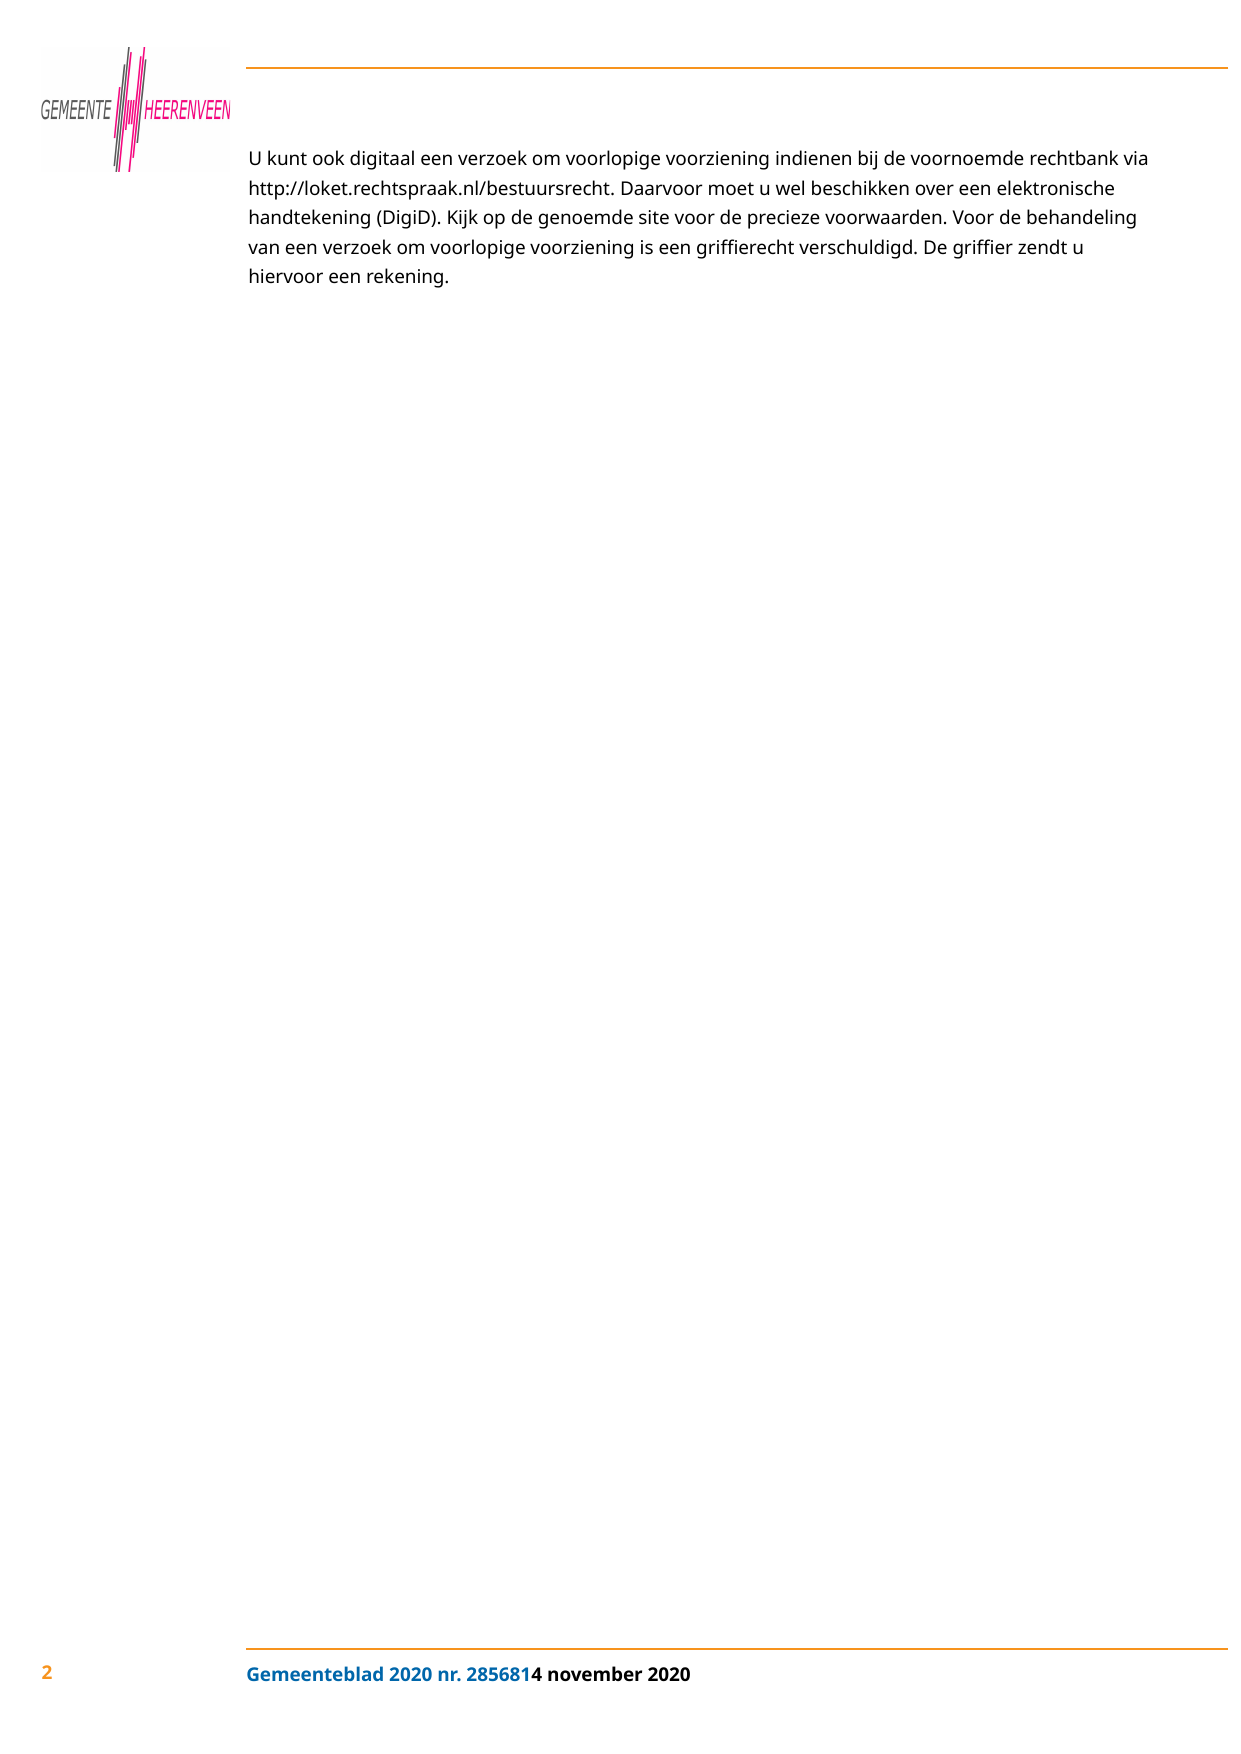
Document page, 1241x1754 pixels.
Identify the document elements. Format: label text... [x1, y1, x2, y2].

picture [41, 47, 231, 172]
text U kunt ook digitaal een verzoek om voorlopige voorziening indienen bij de voornoemde rechtbank via http://loket.rechtspraak.nl/bestuursrecht. Daarvoor moet u wel beschikken over een elektronische handtekening (DigiD). Kijk op de genoemde site voor de precieze voorwaarden. Voor de behandeling van een verzoek om voorlopige voorziening is een griffierecht verschuldigd. De griffier zendt u hiervoor een rekening. [248, 145, 1152, 289]
